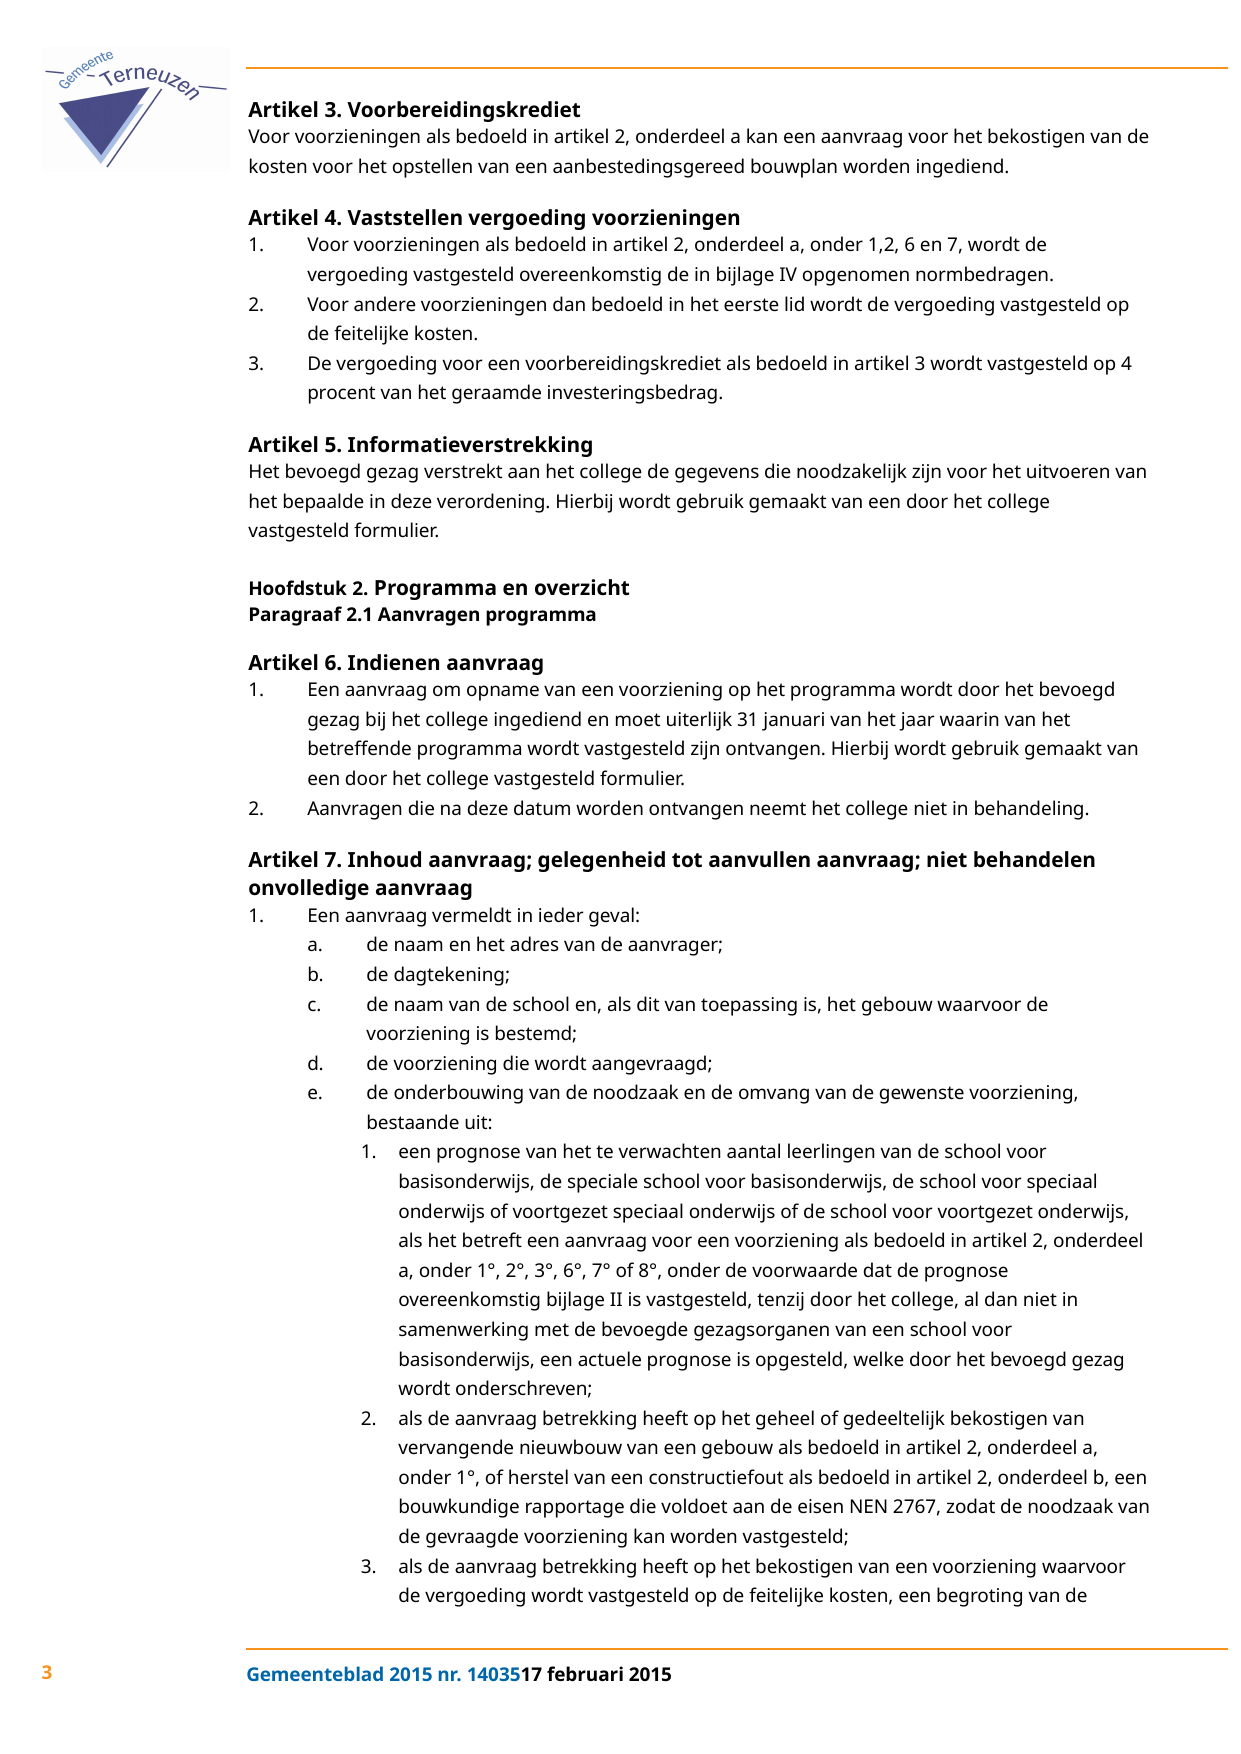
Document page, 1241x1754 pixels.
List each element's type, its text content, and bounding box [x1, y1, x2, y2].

list de naam van de school en, als dit van toepassing is, het gebouw waarvoor de voorziening is bestemd; [307, 991, 1152, 1046]
list Een aanvraag om opname van een voorziening op het programma wordt door het bevoegd gezag bij het college ingediend en moet uiterlijk 31 januari van het jaar waarin van het betreffende programma wordt vastgesteld zijn ontvangen. Hierbij wordt gebruik gemaakt van een door het college vastgesteld formulier. [248, 676, 1152, 791]
list Voor andere voorzieningen dan bedoeld in het eerste lid wordt de vergoeding vastgesteld op de feitelijke kosten. [248, 291, 1152, 346]
text Artikel 5. Informatieverstrekking [248, 430, 1152, 458]
list De vergoeding voor een voorbereidingskrediet als bedoeld in artikel 3 wordt vastgesteld op 4 procent van het geraamde investeringsbedrag. [248, 350, 1152, 405]
list als de aanvraag betrekking heeft op het bekostigen van een voorziening waarvoor de vergoeding wordt vastgesteld op de feitelijke kosten, een begroting van de [361, 1553, 1152, 1608]
list de onderbouwing van de noodzaak en de omvang van de gewenste voorziening, bestaande uit: [307, 1079, 1152, 1135]
text Hoofdstuk 2. Programma en overzicht [248, 573, 1152, 601]
picture [41, 47, 231, 172]
text Voor voorzieningen als bedoeld in artikel 2, onderdeel a kan een aanvraag voor het bekostigen van de kosten voor het opstellen van een aanbestedingsgereed bouwplan worden ingediend. [248, 123, 1152, 178]
text Artikel 7. Inhoud aanvraag; gelegenheid tot aanvullen aanvraag; niet behandelen onvolledige aanvraag [248, 845, 1152, 902]
list Voor voorzieningen als bedoeld in artikel 2, onderdeel a, onder 1,2, 6 en 7, wordt de vergoeding vastgesteld overeenkomstig de in bijlage IV opgenomen normbedragen. [248, 232, 1152, 287]
list de voorziening die wordt aangevraagd; [307, 1050, 1152, 1076]
text Paragraaf 2.1 Aanvragen programma [248, 601, 1152, 627]
text Artikel 6. Indienen aanvraag [248, 648, 1152, 676]
text Artikel 4. Vaststellen vergoeding voorzieningen [248, 203, 1152, 232]
text Het bevoegd gezag verstrekt aan het college de gegevens die noodzakelijk zijn voor het uitvoeren van het bepaalde in deze verordening. Hierbij wordt gebruik gemaakt van een door het college vastgesteld formulier. [248, 458, 1152, 543]
list als de aanvraag betrekking heeft op het geheel of gedeeltelijk bekostigen van vervangende nieuwbouw van een gebouw als bedoeld in artikel 2, onderdeel a, onder 1°, of herstel van een constructiefout als bedoeld in artikel 2, onderdeel b, een bouwkundige rapportage die voldoet aan de eisen NEN 2767, zodat de noodzaak van de gevraagde voorziening kan worden vastgesteld; [361, 1405, 1152, 1549]
text Artikel 3. Voorbereidingskrediet [248, 95, 1152, 123]
list een prognose van het te verwachten aantal leerlingen van de school voor basisonderwijs, de speciale school voor basisonderwijs, de school voor speciaal onderwijs of voortgezet speciaal onderwijs of de school voor voortgezet onderwijs, als het betreft een aanvraag voor een voorziening als bedoeld in artikel 2, onderdeel a, onder 1°, 2°, 3°, 6°, 7° of 8°, onder de voorwaarde dat de prognose overeenkomstig bijlage II is vastgesteld, tenzij door het college, al dan niet in samenwerking met de bevoegde gezagsorganen van een school voor basisonderwijs, een actuele prognose is opgesteld, welke door het bevoegd gezag wordt onderschreven; [361, 1139, 1152, 1401]
list de dagtekening; [307, 961, 1152, 987]
list Een aanvraag vermeldt in ieder geval: [248, 902, 1152, 928]
list de naam en het adres van de aanvrager; [307, 932, 1152, 957]
list Aanvragen die na deze datum worden ontvangen neemt het college niet in behandeling. [248, 795, 1152, 820]
